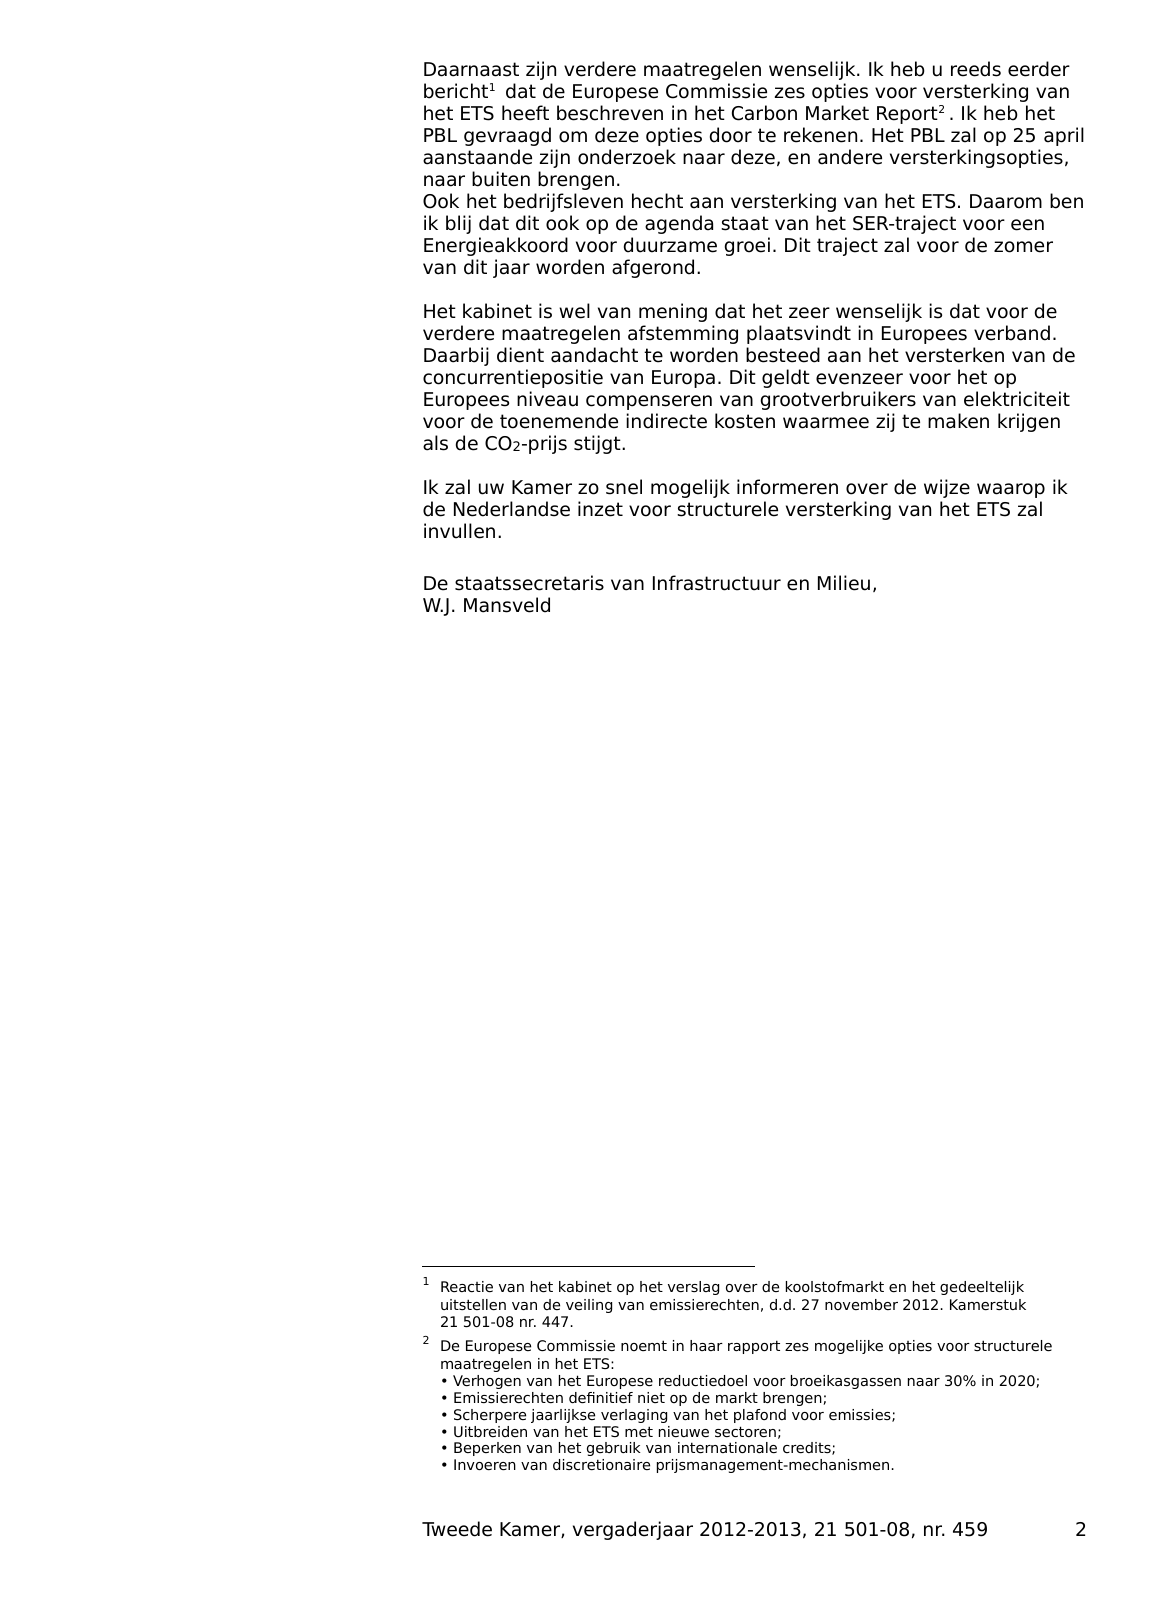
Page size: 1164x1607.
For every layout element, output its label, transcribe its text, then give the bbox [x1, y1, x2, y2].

text • Uitbreiden van het ETS met nieuwe sectoren; [440, 1424, 1087, 1441]
text De Europese Commissie noemt in haar rapport zes mogelijke opties voor structurele maatregelen in het ETS: [422, 1334, 1087, 1373]
text • Verhogen van het Europese reductiedoel voor broeikasgassen naar 30% in 2020; [440, 1373, 1087, 1390]
text Daarnaast zijn verdere maatregelen wenselijk. Ik heb u reeds eerder bericht dat de Europese Commissie zes opties voor versterking van het ETS heeft beschreven in het Carbon Market Report. Ik heb het PBL gevraagd om deze opties door te rekenen. Het PBL zal op 25 april aanstaande zijn onderzoek naar deze, en andere versterkingsopties, naar buiten brengen. [422, 59, 1087, 191]
text • Scherpere jaarlijkse verlaging van het plafond voor emissies; [440, 1407, 1087, 1424]
text Ik zal uw Kamer zo snel mogelijk informeren over de wijze waarop ik de Nederlandse inzet voor structurele versterking van het ETS zal invullen. [422, 477, 1087, 543]
text De staatssecretaris van Infrastructuur en Milieu, W.J. Mansveld [422, 573, 1087, 617]
text Het kabinet is wel van mening dat het zeer wenselijk is dat voor de verdere maatregelen afstemming plaatsvindt in Europees verband. Daarbij dient aandacht te worden besteed aan het versterken van de concurrentiepositie van Europa. Dit geldt evenzeer voor het op Europees niveau compenseren van grootverbruikers van elektriciteit voor de toenemende indirecte kosten waarmee zij te maken krijgen als de CO2-prijs stijgt. [422, 301, 1087, 455]
text • Emissierechten definitief niet op de markt brengen; [440, 1390, 1087, 1407]
text Ook het bedrijfsleven hecht aan versterking van het ETS. Daarom ben ik blij dat dit ook op de agenda staat van het SER-traject voor een Energieakkoord voor duurzame groei. Dit traject zal voor de zomer van dit jaar worden afgerond. [422, 191, 1087, 279]
text Reactie van het kabinet op het verslag over de koolstofmarkt en het gedeeltelijk uitstellen van de veiling van emissierechten, d.d. 27 november 2012. Kamerstuk 21 501-08 nr. 447. [422, 1275, 1087, 1331]
text • Invoeren van discretionaire prijsmanagement-mechanismen. [440, 1457, 1087, 1474]
text • Beperken van het gebruik van internationale credits; [440, 1441, 1087, 1457]
